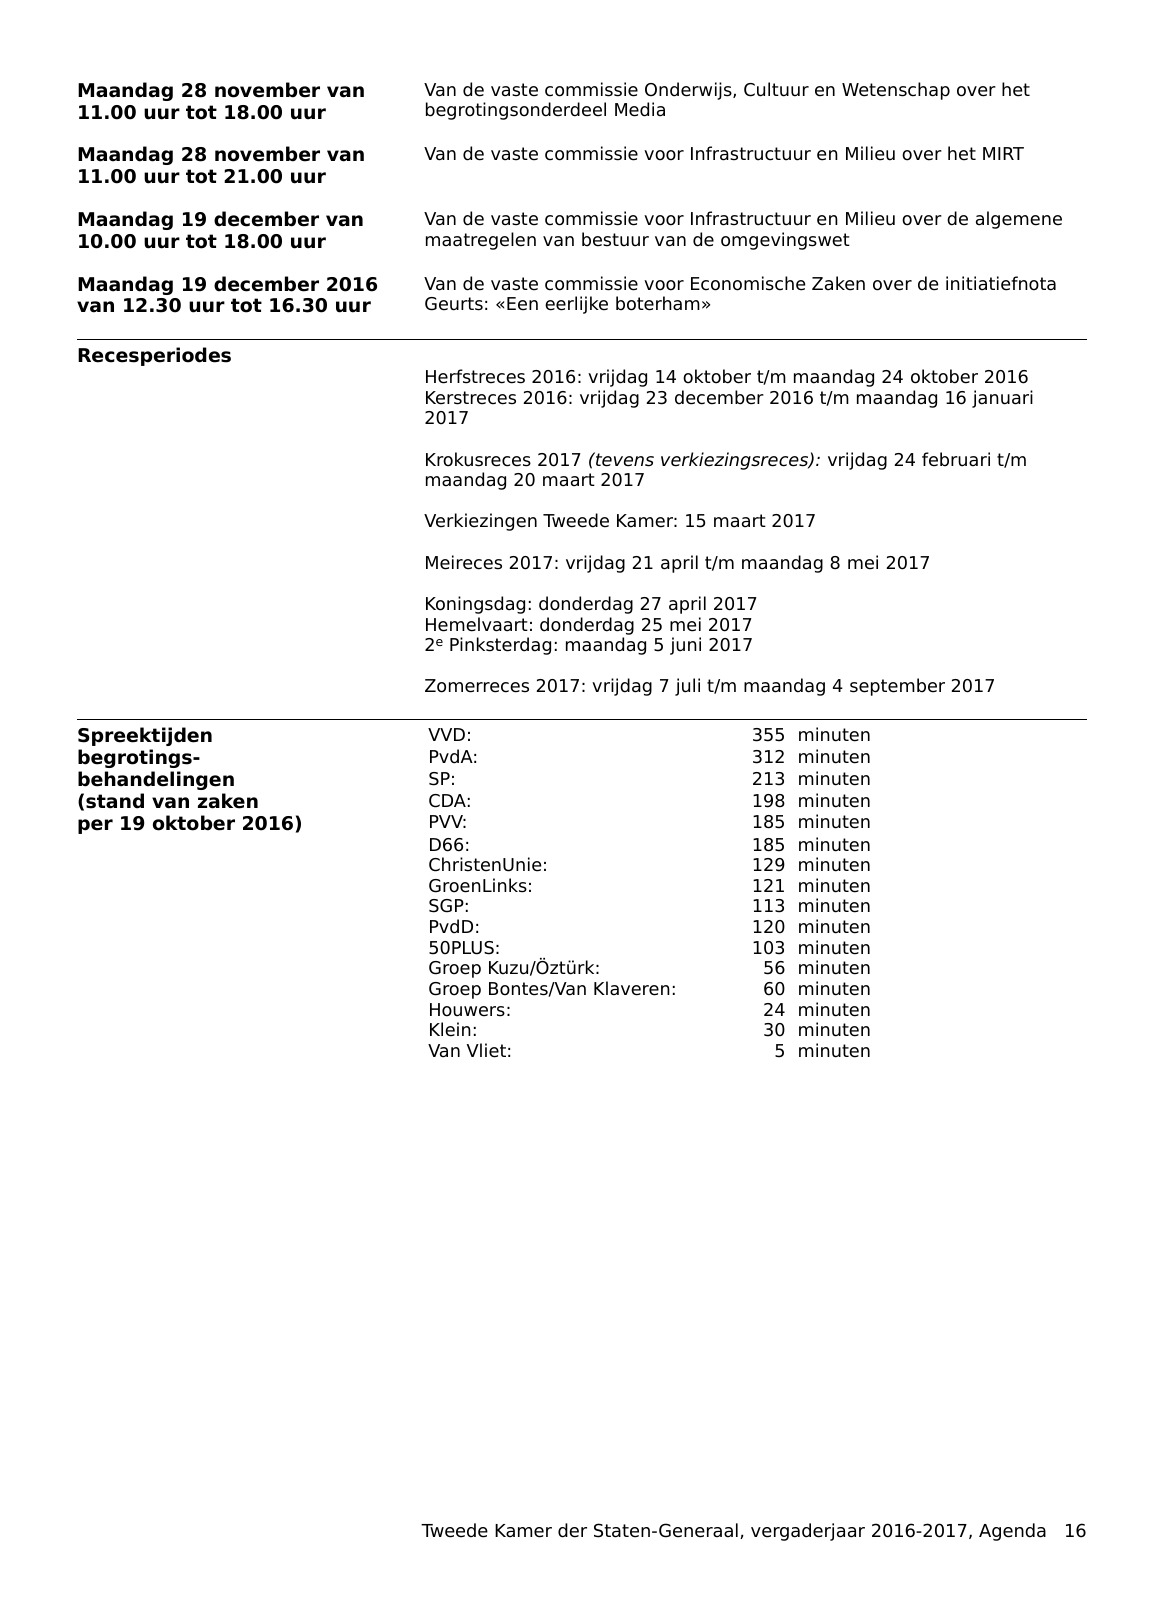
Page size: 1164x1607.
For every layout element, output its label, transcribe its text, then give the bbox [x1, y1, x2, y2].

table_cell [77, 1041, 404, 1061]
table_cell [401, 511, 418, 532]
table_cell [405, 1000, 422, 1020]
table_cell [418, 124, 1087, 144]
table_cell SGP: [422, 896, 706, 917]
table_cell 2e Pinksterdag: maandag 5 juni 2017 [418, 635, 1087, 656]
table_cell [405, 747, 422, 768]
table_cell [77, 124, 401, 144]
table_cell 129 [706, 855, 791, 876]
table_cell [418, 656, 1087, 676]
table_cell [77, 835, 404, 855]
table_cell [401, 124, 418, 144]
table_cell CDA: [422, 791, 706, 812]
table_cell [405, 917, 422, 938]
table_cell [77, 573, 401, 594]
table_cell 113 [706, 896, 791, 917]
table_cell minuten [791, 835, 1087, 855]
table_cell Krokusreces 2017 (tevens verkiezingsreces): vrijdag 24 februari t/m maandag 20 maart 2017 [418, 450, 1087, 491]
table_cell PvdD: [422, 917, 706, 938]
table_cell Van de vaste commissie voor Economische Zaken over de initiatiefnota Geurts: «Een eerlijke boterham» [418, 274, 1087, 317]
table_cell minuten [791, 1020, 1087, 1041]
table_cell [418, 491, 1087, 511]
table_cell Zomerreces 2017: vrijdag 7 juli t/m maandag 4 september 2017 [418, 676, 1087, 697]
table_cell Van de vaste commissie voor Infrastructuur en Milieu over de algemene maatregelen van bestuur van de omgevingswet [418, 209, 1087, 253]
table_cell (stand van zaken [77, 791, 404, 812]
table_cell [77, 896, 404, 917]
table_cell 30 [706, 1020, 791, 1041]
table_cell Groep Bontes/Van Klaveren: [422, 979, 706, 999]
table_cell [401, 491, 418, 511]
table_cell [405, 876, 422, 896]
table_cell [77, 59, 401, 80]
table_cell 120 [706, 917, 791, 938]
table_header 355 [706, 720, 791, 747]
table_cell [401, 367, 418, 388]
table_cell 185 [706, 835, 791, 855]
table_cell [405, 813, 422, 834]
table_cell begrotings- [77, 747, 404, 768]
table_cell [401, 80, 418, 124]
table_cell Van Vliet: [422, 1041, 706, 1061]
table_cell [77, 917, 404, 938]
table_cell Maandag 19 december 2016 van 12.30 uur tot 16.30 uur [77, 274, 401, 317]
table_cell 198 [706, 791, 791, 812]
table_cell per 19 oktober 2016) [77, 813, 404, 834]
table_cell [401, 635, 418, 656]
table_cell D66: [422, 835, 706, 855]
table_cell [401, 532, 418, 553]
table_cell [401, 573, 418, 594]
table_cell Meireces 2017: vrijdag 21 april t/m maandag 8 mei 2017 [418, 553, 1087, 573]
table_cell Hemelvaart: donderdag 25 mei 2017 [418, 615, 1087, 635]
table_cell [401, 656, 418, 676]
table_cell [77, 188, 401, 209]
table_cell minuten [791, 958, 1087, 979]
table_cell 50PLUS: [422, 938, 706, 958]
table_cell [401, 615, 418, 635]
table_cell [401, 253, 418, 273]
table_header minuten [791, 720, 1087, 747]
table_cell 24 [706, 1000, 791, 1020]
table_cell [77, 491, 401, 511]
table_cell [405, 938, 422, 958]
table_cell Van de vaste commissie voor Infrastructuur en Milieu over het MIRT [418, 144, 1087, 188]
table_cell [77, 615, 401, 635]
table_cell Herfstreces 2016: vrijdag 14 oktober t/m maandag 24 oktober 2016 [418, 367, 1087, 388]
table_cell [401, 429, 418, 449]
table_cell [418, 429, 1087, 449]
table_cell [77, 429, 401, 449]
table_cell 185 [706, 813, 791, 834]
table_cell Houwers: [422, 1000, 706, 1020]
table_cell 213 [706, 769, 791, 791]
table_header VVD: [422, 720, 706, 747]
table_cell 121 [706, 876, 791, 896]
table_cell PVV: [422, 813, 706, 834]
table_cell [405, 791, 422, 812]
table_cell Maandag 28 november van 11.00 uur tot 21.00 uur [77, 144, 401, 188]
table_cell [401, 144, 418, 188]
table_header [405, 720, 422, 747]
table_cell [401, 676, 418, 697]
table_cell minuten [791, 896, 1087, 917]
table_cell [405, 958, 422, 979]
table_cell 103 [706, 938, 791, 958]
table_cell [405, 835, 422, 855]
table_cell minuten [791, 938, 1087, 958]
table_cell [401, 553, 418, 573]
table_cell [401, 188, 418, 209]
table_cell [77, 367, 401, 388]
table_cell [405, 1041, 422, 1061]
table_cell Groep Kuzu/Öztürk: [422, 958, 706, 979]
table_cell minuten [791, 813, 1087, 834]
table_cell [77, 553, 401, 573]
table_cell 312 [706, 747, 791, 768]
table_cell [77, 656, 401, 676]
table_header [418, 340, 1087, 367]
table_cell [77, 979, 404, 999]
table_cell [77, 594, 401, 614]
table_cell [418, 188, 1087, 209]
table_cell minuten [791, 769, 1087, 791]
table_cell [401, 209, 418, 253]
table_cell [401, 388, 418, 429]
table_cell [418, 532, 1087, 553]
table_cell [77, 855, 404, 876]
table_cell Verkiezingen Tweede Kamer: 15 maart 2017 [418, 511, 1087, 532]
table_cell [418, 573, 1087, 594]
table_cell minuten [791, 876, 1087, 896]
table_cell [77, 450, 401, 491]
table_cell [401, 274, 418, 317]
table_cell behandelingen [77, 769, 404, 791]
table_header [401, 340, 418, 367]
table_cell [77, 253, 401, 273]
table_header Spreektijden [77, 720, 404, 747]
table_cell [77, 958, 404, 979]
table_header Recesperiodes [77, 340, 401, 367]
table_cell minuten [791, 1000, 1087, 1020]
table_cell 60 [706, 979, 791, 999]
table_cell minuten [791, 979, 1087, 999]
table_cell [77, 532, 401, 553]
table_cell minuten [791, 791, 1087, 812]
table_cell ChristenUnie: [422, 855, 706, 876]
table_cell [405, 855, 422, 876]
table_cell [401, 59, 418, 80]
table_cell [405, 896, 422, 917]
table_cell [401, 594, 418, 614]
table_cell Maandag 28 november van 11.00 uur tot 18.00 uur [77, 80, 401, 124]
table_cell [77, 1000, 404, 1020]
table_cell Klein: [422, 1020, 706, 1041]
table_cell [77, 938, 404, 958]
table_cell [405, 769, 422, 791]
table_cell Van de vaste commissie Onderwijs, Cultuur en Wetenschap over het begrotingsonderdeel Media [418, 80, 1087, 124]
table_cell 5 [706, 1041, 791, 1061]
table_cell Koningsdag: donderdag 27 april 2017 [418, 594, 1087, 614]
table_cell [77, 1020, 404, 1041]
table_cell [77, 876, 404, 896]
table_cell GroenLinks: [422, 876, 706, 896]
table_cell [405, 979, 422, 999]
table_cell [77, 511, 401, 532]
table_cell minuten [791, 747, 1087, 768]
table_cell Kerstreces 2016: vrijdag 23 december 2016 t/m maandag 16 januari 2017 [418, 388, 1087, 429]
table_cell minuten [791, 855, 1087, 876]
table_cell [77, 635, 401, 656]
table_cell minuten [791, 917, 1087, 938]
table_cell [401, 450, 418, 491]
table_cell 56 [706, 958, 791, 979]
table_cell minuten [791, 1041, 1087, 1061]
table_cell [418, 253, 1087, 273]
table_cell [77, 676, 401, 697]
table_cell PvdA: [422, 747, 706, 768]
table_cell [418, 59, 1087, 80]
table_cell SP: [422, 769, 706, 791]
table_cell [405, 1020, 422, 1041]
table_cell [77, 388, 401, 429]
table_cell Maandag 19 december van 10.00 uur tot 18.00 uur [77, 209, 401, 253]
